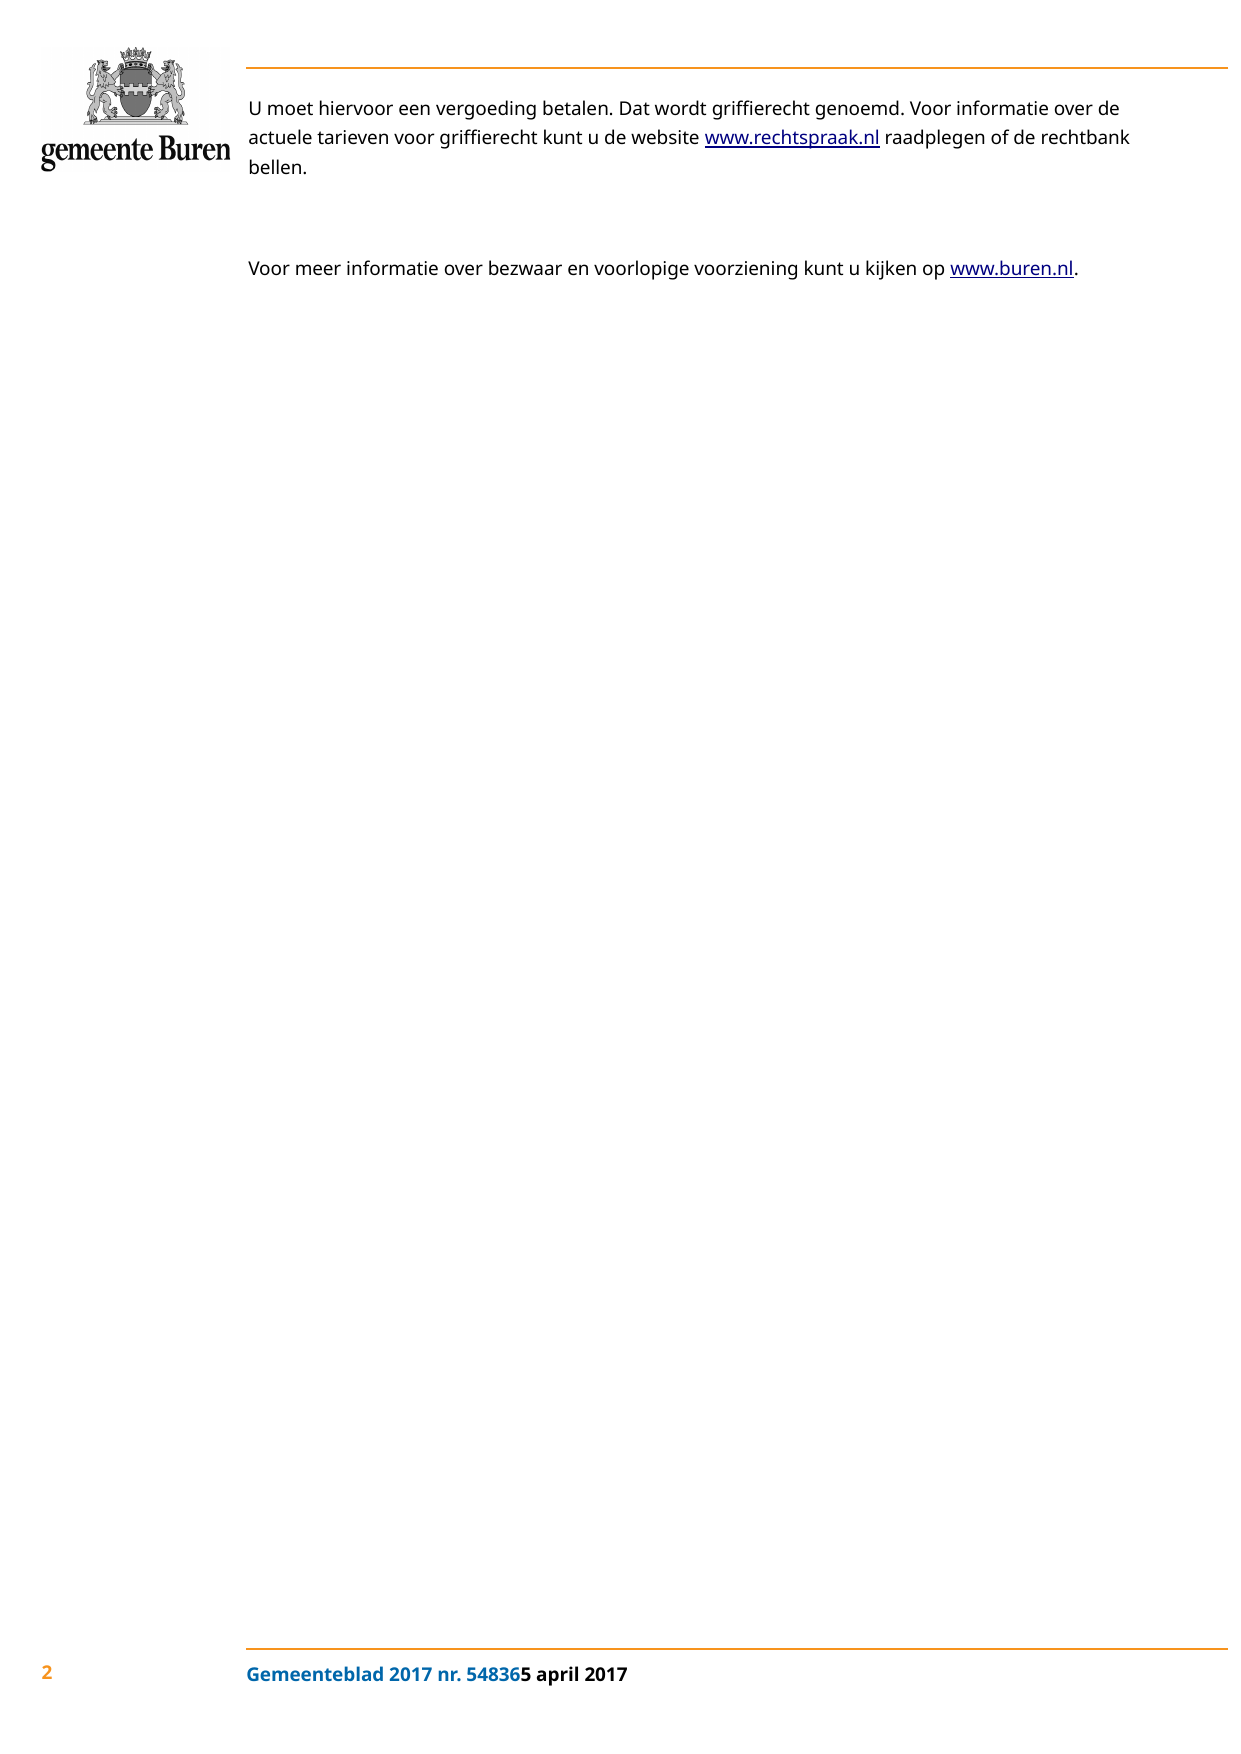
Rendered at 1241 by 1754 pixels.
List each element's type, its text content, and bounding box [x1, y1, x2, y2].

text U moet hiervoor een vergoeding betalen. Dat wordt griffierecht genoemd. Voor informatie over de actuele tarieven voor griffierecht kunt u de website www.rechtspraak.nl raadplegen of de rechtbank bellen. [248, 95, 1152, 180]
picture [41, 47, 231, 172]
text Voor meer informatie over bezwaar en voorlopige voorziening kunt u kijken op www.buren.nl. [248, 255, 1152, 281]
